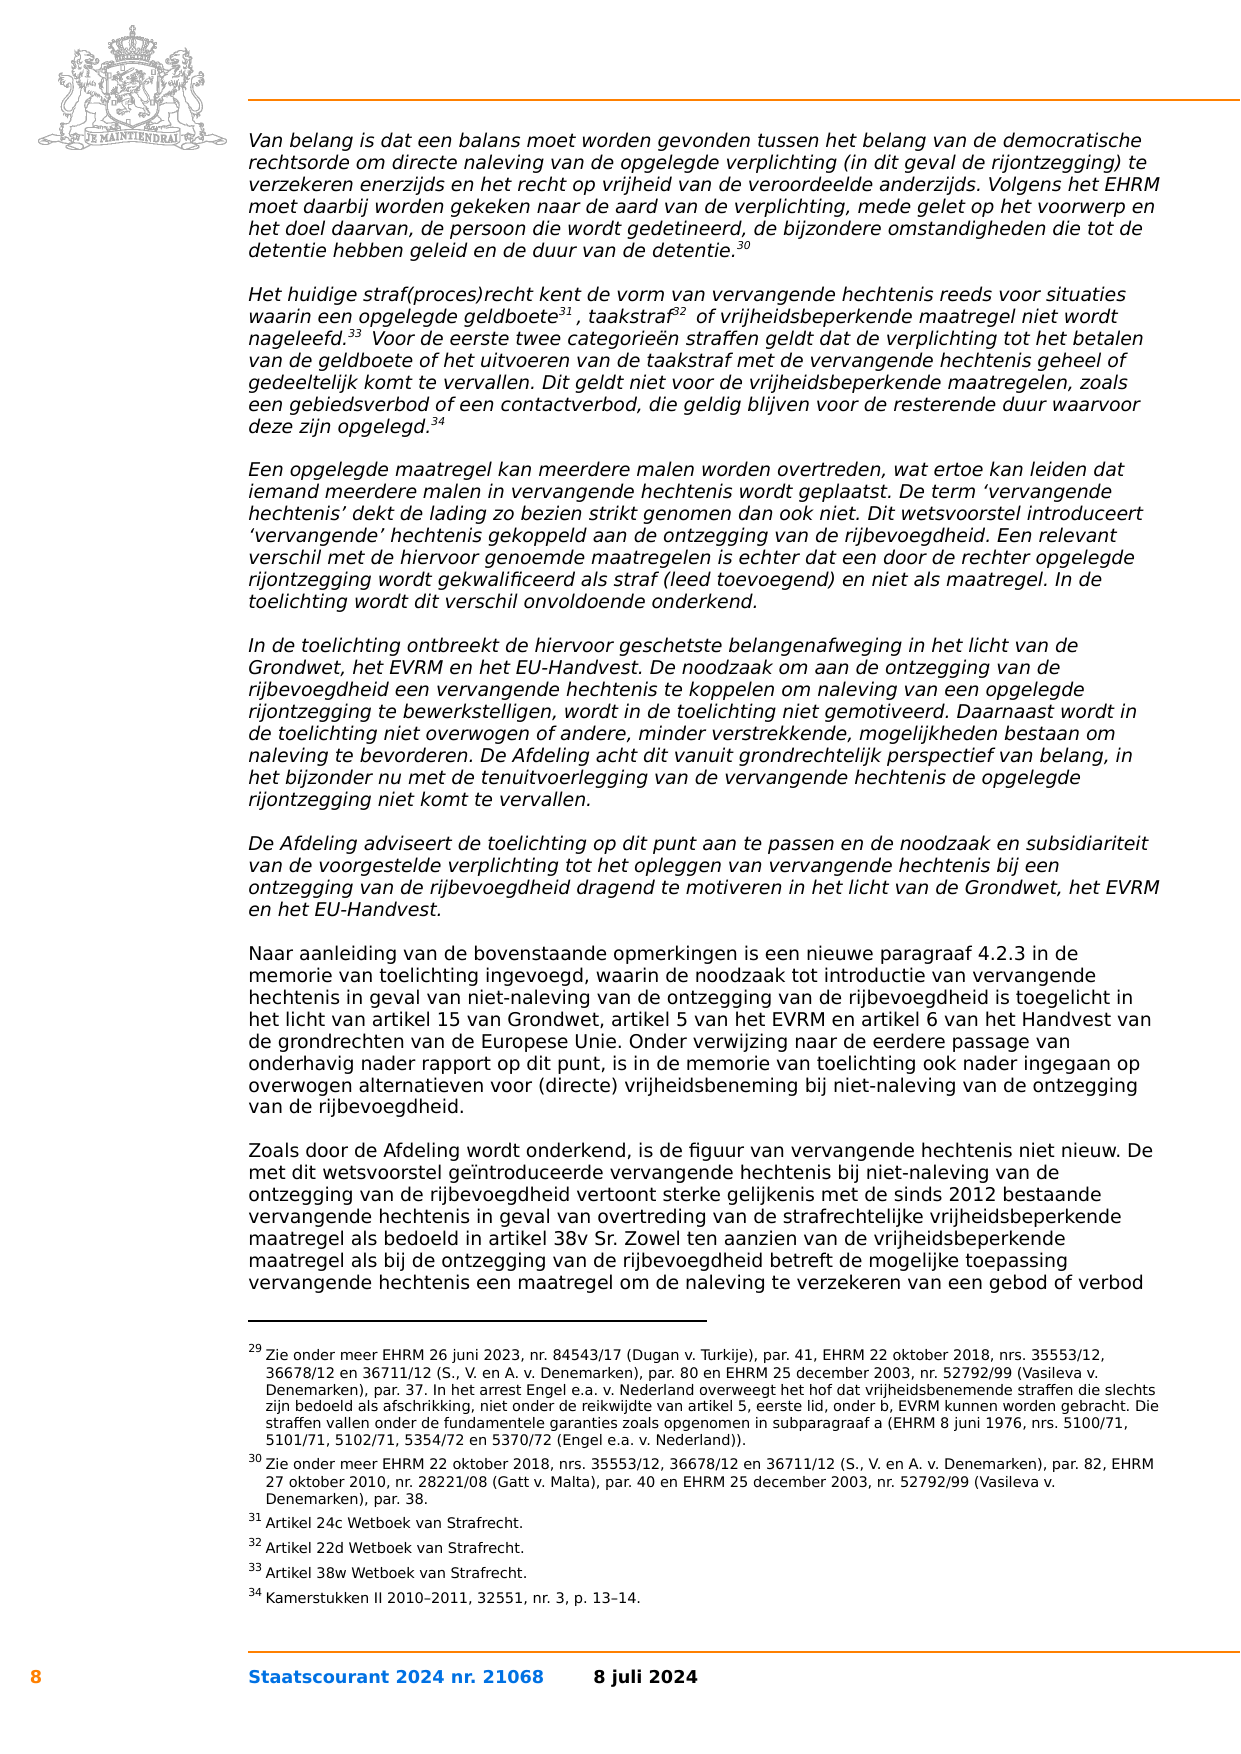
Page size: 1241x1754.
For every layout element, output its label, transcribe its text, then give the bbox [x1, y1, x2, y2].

text Naar aanleiding van de bovenstaande opmerkingen is een nieuwe paragraaf 4.2.3 in de memorie van toelichting ingevoegd, waarin de noodzaak tot introductie van vervangende hechtenis in geval van niet-naleving van de ontzegging van de rijbevoegdheid is toegelicht in het licht van artikel 15 van Grondwet, artikel 5 van het EVRM en artikel 6 van het Handvest van de grondrechten van de Europese Unie. Onder verwijzing naar de eerdere passage van onderhavig nader rapport op dit punt, is in de memorie van toelichting ook nader ingegaan op overwogen alternatieven voor (directe) vrijheidsbeneming bij niet-naleving van de ontzegging van de rijbevoegdheid. [248, 943, 1163, 1118]
text Zie onder meer EHRM 22 oktober 2018, nrs. 35553/12, 36678/12 en 36711/12 (S., V. en A. v. Denemarken), par. 82, EHRM 27 oktober 2010, nr. 28221/08 (Gatt v. Malta), par. 40 en EHRM 25 december 2003, nr. 52792/99 (Vasileva v. Denemarken), par. 38. [248, 1452, 1163, 1508]
text Een opgelegde maatregel kan meerdere malen worden overtreden, wat ertoe kan leiden dat iemand meerdere malen in vervangende hechtenis wordt geplaatst. De term ‘vervangende hechtenis’ dekt de lading zo bezien strikt genomen dan ook niet. Dit wetsvoorstel introduceert ‘vervangende’ hechtenis gekoppeld aan de ontzegging van de rijbevoegdheid. Een relevant verschil met de hiervoor genoemde maatregelen is echter dat een door de rechter opgelegde rijontzegging wordt gekwalificeerd als straf (leed toevoegend) en niet als maatregel. In de toelichting wordt dit verschil onvoldoende onderkend. [248, 459, 1163, 613]
text De Afdeling adviseert de toelichting op dit punt aan te passen en de noodzaak en subsidiariteit van de voorgestelde verplichting tot het opleggen van vervangende hechtenis bij een ontzegging van de rijbevoegdheid dragend te motiveren in het licht van de Grondwet, het EVRM en het EU-Handvest. [248, 833, 1163, 921]
text Kamerstukken II 2010–2011, 32551, nr. 3, p. 13–14. [248, 1586, 1163, 1608]
text Zie onder meer EHRM 26 juni 2023, nr. 84543/17 (Dugan v. Turkije), par. 41, EHRM 22 oktober 2018, nrs. 35553/12, 36678/12 en 36711/12 (S., V. en A. v. Denemarken), par. 80 en EHRM 25 december 2003, nr. 52792/99 (Vasileva v. Denemarken), par. 37. In het arrest Engel e.a. v. Nederland overweegt het hof dat vrijheidsbenemende straffen die slechts zijn bedoeld als afschrikking, niet onder de reikwijdte van artikel 5, eerste lid, onder b, EVRM kunnen worden gebracht. Die straffen vallen onder de fundamentele garanties zoals opgenomen in subparagraaf a (EHRM 8 juni 1976, nrs. 5100/71, 5101/71, 5102/71, 5354/72 en 5370/72 (Engel e.a. v. Nederland)). [248, 1343, 1163, 1449]
text Van belang is dat een balans moet worden gevonden tussen het belang van de democratische rechtsorde om directe naleving van de opgelegde verplichting (in dit geval de rijontzegging) te verzekeren enerzijds en het recht op vrijheid van de veroordeelde anderzijds. Volgens het EHRM moet daarbij worden gekeken naar de aard van de verplichting, mede gelet op het voorwerp en het doel daarvan, de persoon die wordt gedetineerd, de bijzondere omstandigheden die tot de detentie hebben geleid en de duur van de detentie. [248, 130, 1163, 262]
text Zoals door de Afdeling wordt onderkend, is de figuur van vervangende hechtenis niet nieuw. De met dit wetsvoorstel geïntroduceerde vervangende hechtenis bij niet-naleving van de ontzegging van de rijbevoegdheid vertoont sterke gelijkenis met de sinds 2012 bestaande vervangende hechtenis in geval van overtreding van de strafrechtelijke vrijheidsbeperkende maatregel als bedoeld in artikel 38v Sr. Zowel ten aanzien van de vrijheidsbeperkende maatregel als bij de ontzegging van de rijbevoegdheid betreft de mogelijke toepassing vervangende hechtenis een maatregel om de naleving te verzekeren van een gebod of verbod [248, 1140, 1163, 1294]
text In de toelichting ontbreekt de hiervoor geschetste belangenafweging in het licht van de Grondwet, het EVRM en het EU-Handvest. De noodzaak om aan de ontzegging van de rijbevoegdheid een vervangende hechtenis te koppelen om naleving van een opgelegde rijontzegging te bewerkstelligen, wordt in de toelichting niet gemotiveerd. Daarnaast wordt in de toelichting niet overwogen of andere, minder verstrekkende, mogelijkheden bestaan om naleving te bevorderen. De Afdeling acht dit vanuit grondrechtelijk perspectief van belang, in het bijzonder nu met de tenuitvoerlegging van de vervangende hechtenis de opgelegde rijontzegging niet komt te vervallen. [248, 635, 1163, 811]
text Artikel 24c Wetboek van Strafrecht. [248, 1511, 1163, 1533]
picture [38, 25, 227, 150]
text Artikel 22d Wetboek van Strafrecht. [248, 1536, 1163, 1558]
text Artikel 38w Wetboek van Strafrecht. [248, 1561, 1163, 1583]
text Het huidige straf(proces)recht kent de vorm van vervangende hechtenis reeds voor situaties waarin een opgelegde geldboete, taakstraf of vrijheidsbeperkende maatregel niet wordt nageleefd. Voor de eerste twee categorieën straffen geldt dat de verplichting tot het betalen van de geldboete of het uitvoeren van de taakstraf met de vervangende hechtenis geheel of gedeeltelijk komt te vervallen. Dit geldt niet voor de vrijheidsbeperkende maatregelen, zoals een gebiedsverbod of een contactverbod, die geldig blijven voor de resterende duur waarvoor deze zijn opgelegd. [248, 284, 1163, 437]
